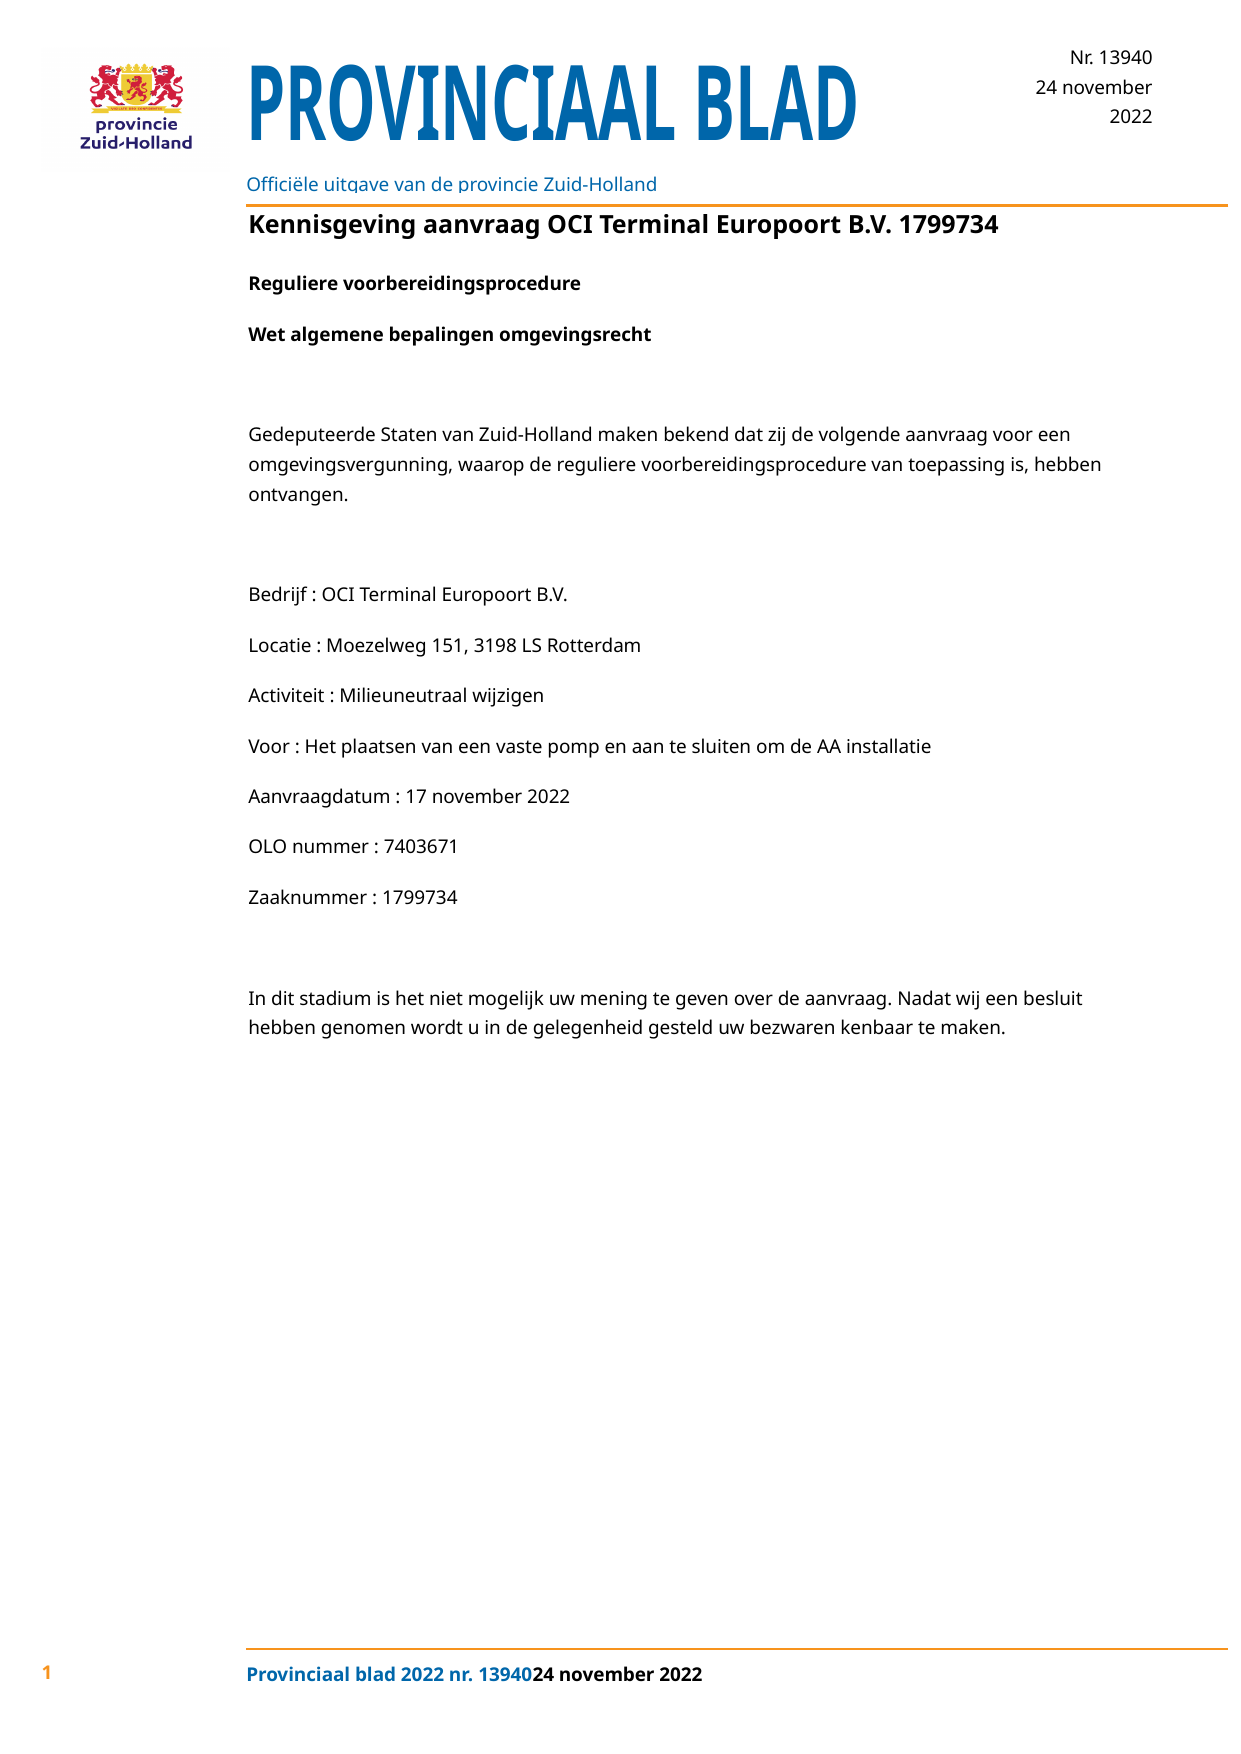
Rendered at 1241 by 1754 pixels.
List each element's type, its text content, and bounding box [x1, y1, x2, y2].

text Wet algemene bepalingen omgevingsrecht [248, 321, 1152, 346]
text Aanvraagdatum : 17 november 2022 [248, 783, 1152, 809]
text Bedrijf : OCI Terminal Europoort B.V. [248, 582, 1152, 607]
text Locatie : Moezelweg 151, 3198 LS Rotterdam [248, 632, 1152, 658]
text Voor : Het plaatsen van een vaste pomp en aan te sluiten om de AA installatie [248, 733, 1152, 758]
text Activiteit : Milieuneutraal wijzigen [248, 682, 1152, 708]
text Zaaknummer : 1799734 [248, 884, 1152, 910]
text Gedeputeerde Staten van Zuid-Holland maken bekend dat zij de volgende aanvraag voor een omgevingsvergunning, waarop de reguliere voorbereidingsprocedure van toepassing is, hebben ontvangen. [248, 422, 1152, 506]
text In dit stadium is het niet mogelijk uw mening te geven over de aanvraag. Nadat wij een besluit hebben genomen wordt u in de gelegenheid gesteld uw bezwaren kenbaar te maken. [248, 985, 1152, 1040]
picture [41, 47, 231, 172]
text Kennisgeving aanvraag OCI Terminal Europoort B.V. 1799734 [248, 207, 1152, 241]
text Reguliere voorbereidingsprocedure [248, 270, 1152, 296]
text OLO nummer : 7403671 [248, 834, 1152, 859]
